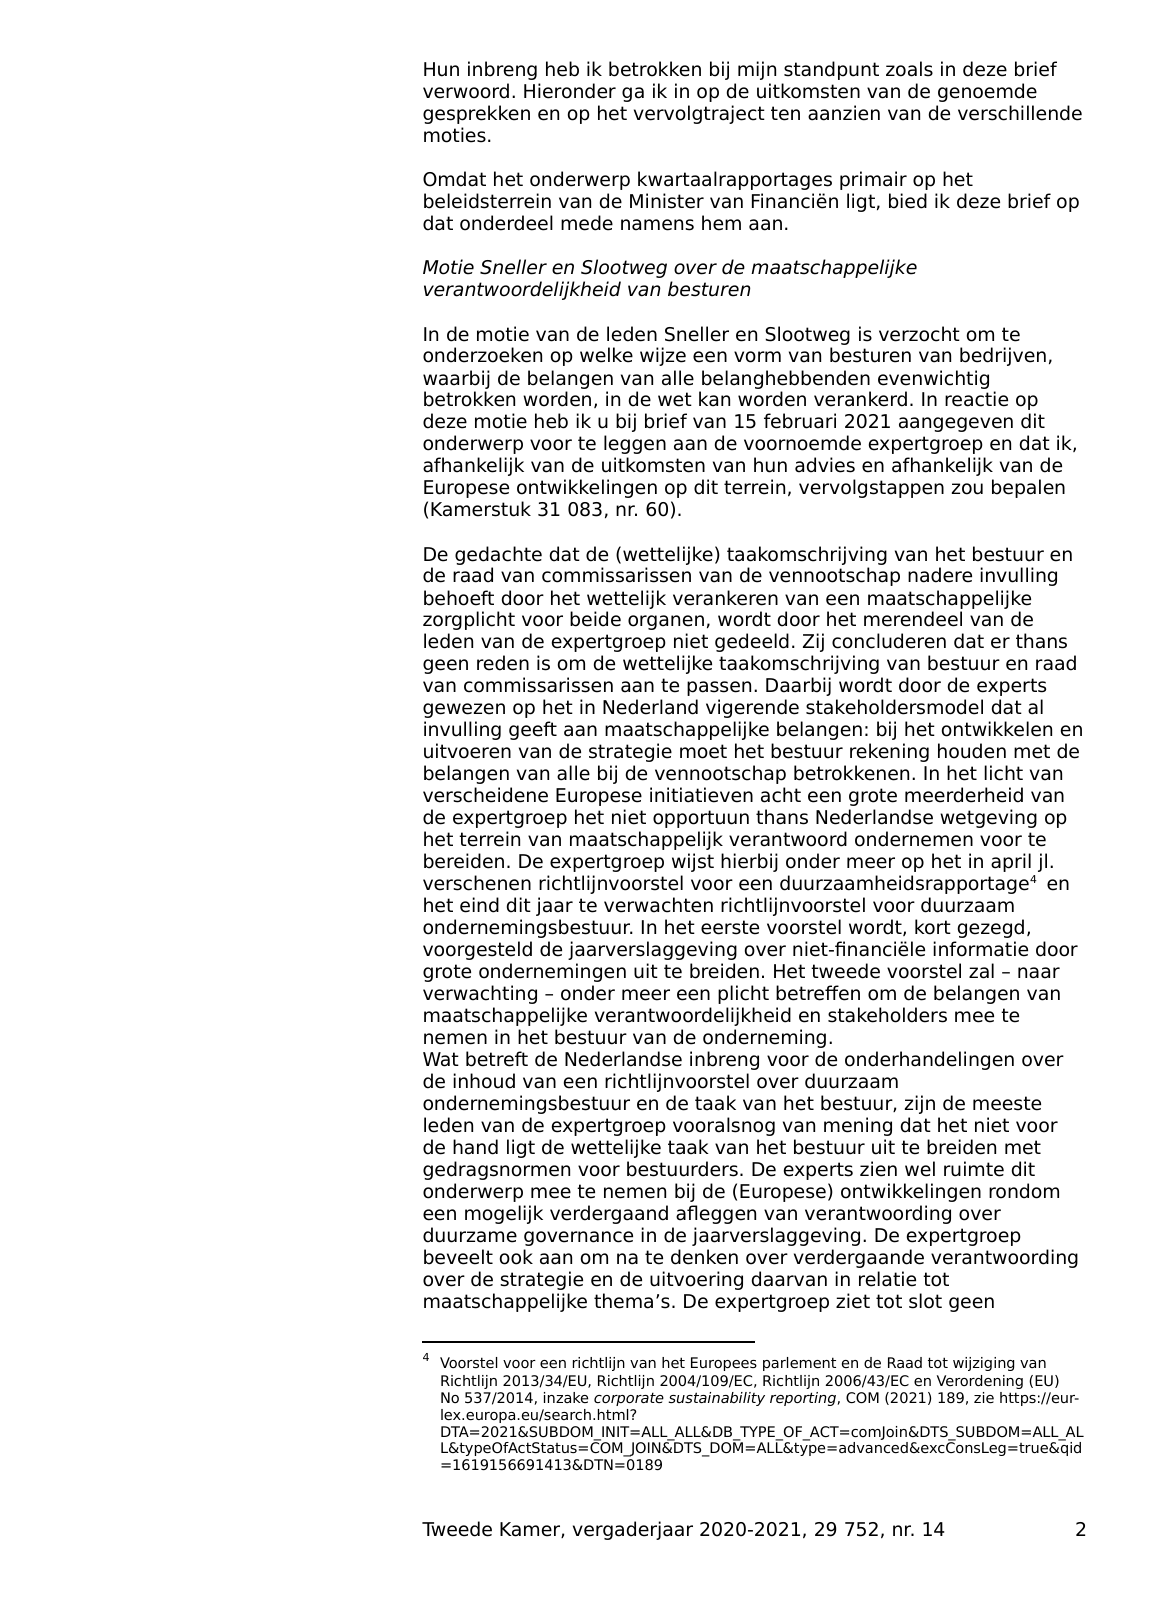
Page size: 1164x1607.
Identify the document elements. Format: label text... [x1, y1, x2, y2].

text De gedachte dat de (wettelijke) taakomschrijving van het bestuur en de raad van commissarissen van de vennootschap nadere invulling behoeft door het wettelijk verankeren van een maatschappelijke zorgplicht voor beide organen, wordt door het merendeel van de leden van de expertgroep niet gedeeld. Zij concluderen dat er thans geen reden is om de wettelijke taakomschrijving van bestuur en raad van commissarissen aan te passen. Daarbij wordt door de experts gewezen op het in Nederland vigerende stakeholdersmodel dat al invulling geeft aan maatschappelijke belangen: bij het ontwikkelen en uitvoeren van de strategie moet het bestuur rekening houden met de belangen van alle bij de vennootschap betrokkenen. In het licht van verscheidene Europese initiatieven acht een grote meerderheid van de expertgroep het niet opportuun thans Nederlandse wetgeving op het terrein van maatschappelijk verantwoord ondernemen voor te bereiden. De expertgroep wijst hierbij onder meer op het in april jl. verschenen richtlijnvoorstel voor een duurzaamheidsrapportage en het eind dit jaar te verwachten richtlijnvoorstel voor duurzaam ondernemingsbestuur. In het eerste voorstel wordt, kort gezegd, voorgesteld de jaarverslaggeving over niet-financiële informatie door grote ondernemingen uit te breiden. Het tweede voorstel zal – naar verwachting – onder meer een plicht betreffen om de belangen van maatschappelijke verantwoordelijkheid en stakeholders mee te nemen in het bestuur van de onderneming. [422, 543, 1087, 1049]
subtitle Motie Sneller en Slootweg over de maatschappelijke verantwoordelijkheid van besturen [422, 257, 1087, 301]
text Wat betreft de Nederlandse inbreng voor de onderhandelingen over de inhoud van een richtlijnvoorstel over duurzaam ondernemingsbestuur en de taak van het bestuur, zijn de meeste leden van de expertgroep vooralsnog van mening dat het niet voor de hand ligt de wettelijke taak van het bestuur uit te breiden met gedragsnormen voor bestuurders. De experts zien wel ruimte dit onderwerp mee te nemen bij de (Europese) ontwikkelingen rondom een mogelijk verdergaand afleggen van verantwoording over duurzame governance in de jaarverslaggeving. De expertgroep beveelt ook aan om na te denken over verdergaande verantwoording over de strategie en de uitvoering daarvan in relatie tot maatschappelijke thema’s. De expertgroep ziet tot slot geen [422, 1049, 1087, 1313]
text Omdat het onderwerp kwartaalrapportages primair op het beleidsterrein van de Minister van Financiën ligt, bied ik deze brief op dat onderdeel mede namens hem aan. [422, 169, 1087, 235]
text In de motie van de leden Sneller en Slootweg is verzocht om te onderzoeken op welke wijze een vorm van besturen van bedrijven, waarbij de belangen van alle belanghebbenden evenwichtig betrokken worden, in de wet kan worden verankerd. In reactie op deze motie heb ik u bij brief van 15 februari 2021 aangegeven dit onderwerp voor te leggen aan de voornoemde expertgroep en dat ik, afhankelijk van de uitkomsten van hun advies en afhankelijk van de Europese ontwikkelingen op dit terrein, vervolgstappen zou bepalen (Kamerstuk 31 083, nr. 60). [422, 323, 1087, 521]
text Hun inbreng heb ik betrokken bij mijn standpunt zoals in deze brief verwoord. Hieronder ga ik in op de uitkomsten van de genoemde gesprekken en op het vervolgtraject ten aanzien van de verschillende moties. [422, 59, 1087, 147]
text Voorstel voor een richtlijn van het Europees parlement en de Raad tot wijziging van Richtlijn 2013/34/EU, Richtlijn 2004/109/EC, Richtlijn 2006/43/EC en Verordening (EU) No 537/2014, inzake corporate sustainability reporting, COM (2021) 189, zie https://eur-lex.europa.eu/search.html?DTA=2021&SUBDOM_INIT=ALL_ALL&DB_TYPE_OF_ACT=comJoin&DTS_SUBDOM=ALL_ALL&typeOfActStatus=COM_JOIN&DTS_DOM=ALL&type=advanced&excConsLeg=true&qid=1619156691413&DTN=0189 [422, 1351, 1087, 1474]
